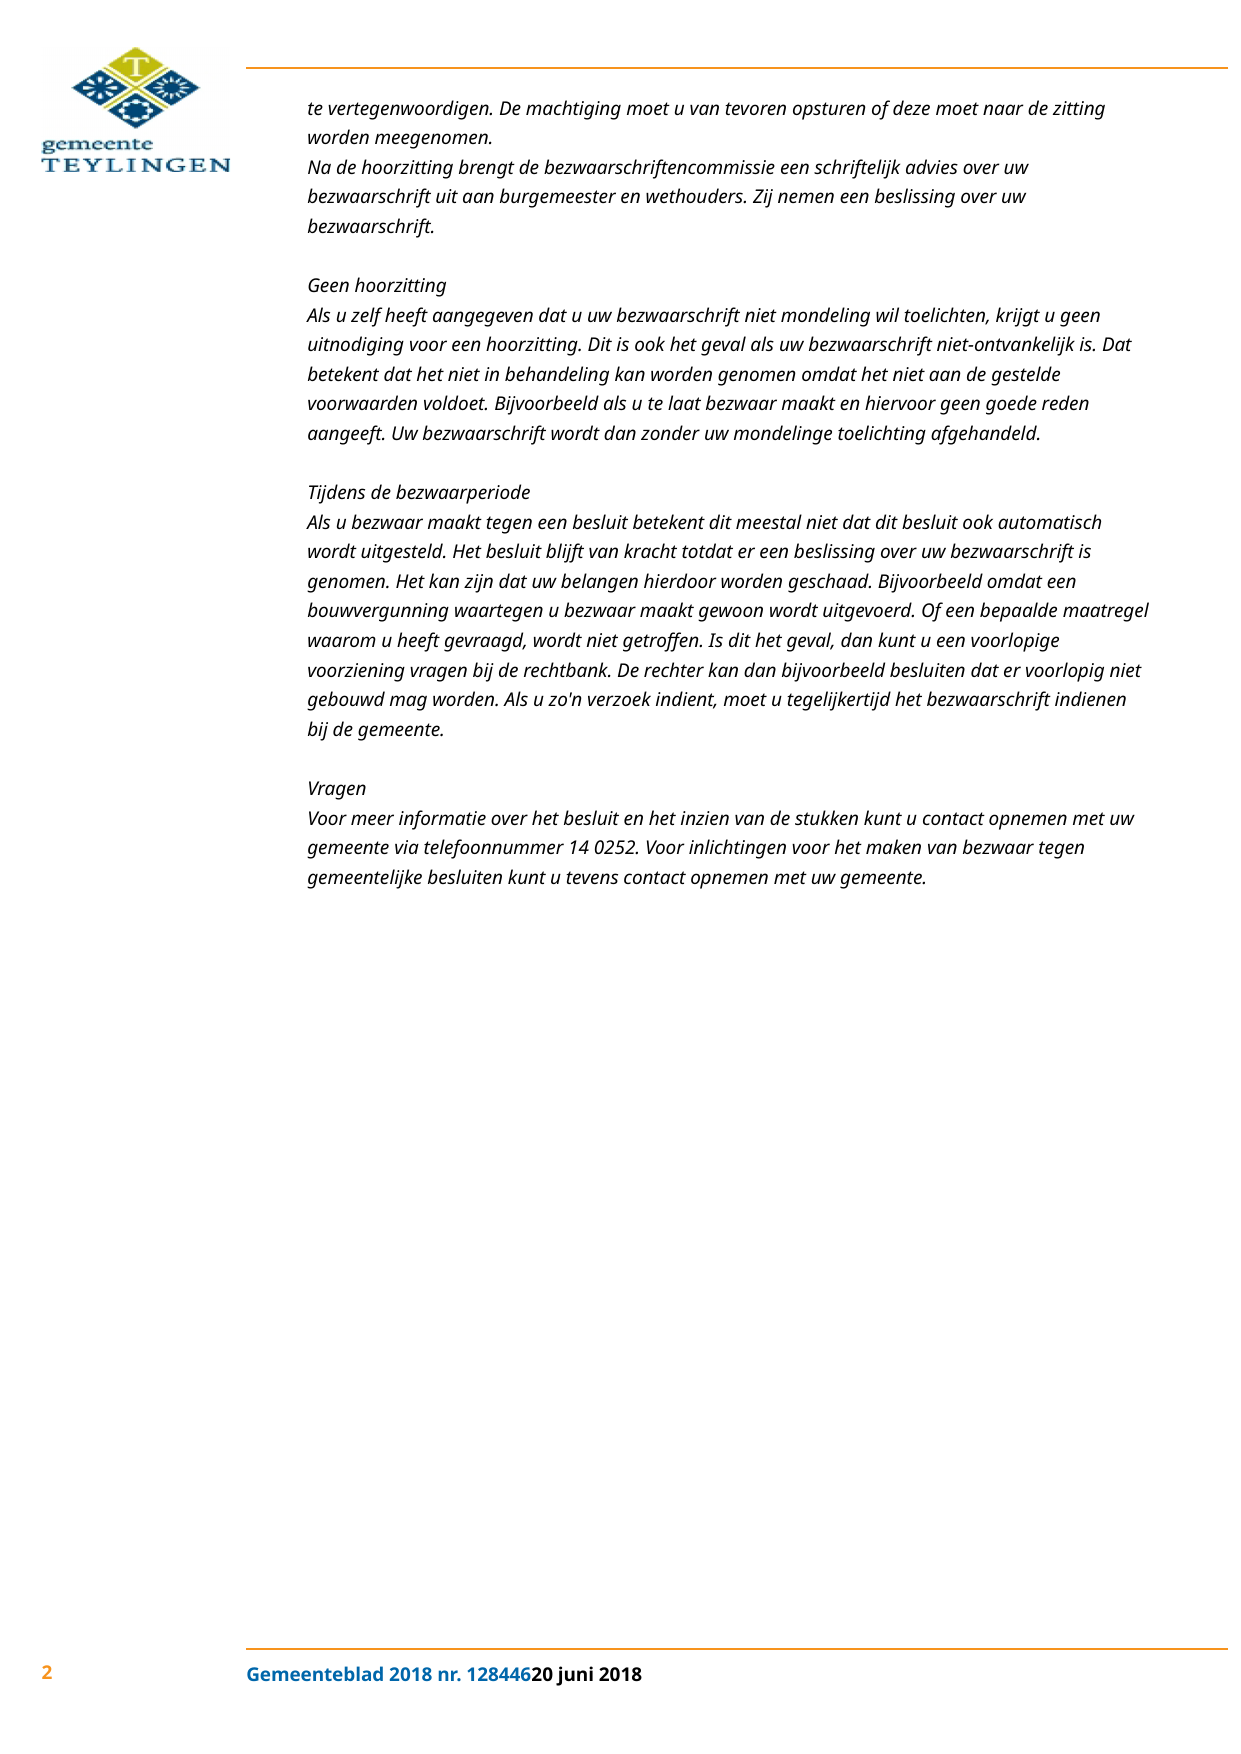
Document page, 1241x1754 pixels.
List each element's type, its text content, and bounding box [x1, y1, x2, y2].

picture [41, 47, 231, 172]
list Als u zelf heeft aangegeven dat u uw bezwaarschrift niet mondeling wil toelichten, krijgt u geen uitnodiging voor een hoorzitting. Dit is ook het geval als uw bezwaarschrift niet-ontvankelijk is. Dat betekent dat het niet in behandeling kan worden genomen omdat het niet aan de gestelde voorwaarden voldoet. Bijvoorbeeld als u te laat bezwaar maakt en hiervoor geen goede reden aangeeft. Uw bezwaarschrift wordt dan zonder uw mondelinge toelichting afgehandeld. [248, 302, 1152, 446]
list Als u bezwaar maakt tegen een besluit betekent dit meestal niet dat dit besluit ook automatisch wordt uitgesteld. Het besluit blijft van kracht totdat er een beslissing over uw bezwaarschrift is genomen. Het kan zijn dat uw belangen hierdoor worden geschaad. Bijvoorbeeld omdat een bouwvergunning waartegen u bezwaar maakt gewoon wordt uitgevoerd. Of een bepaalde maatregel waarom u heeft gevraagd, wordt niet getroffen. Is dit het geval, dan kunt u een voorlopige voorziening vragen bij de rechtbank. De rechter kan dan bijvoorbeeld besluiten dat er voorlopig niet gebouwd mag worden. Als u zo'n verzoek indient, moet u tegelijkertijd het bezwaarschrift indienen bij de gemeente. [248, 509, 1152, 742]
list Na de hoorzitting brengt de bezwaarschriftencommissie een schriftelijk advies over uw bezwaarschrift uit aan burgemeester en wethouders. Zij nemen een beslissing over uw bezwaarschrift. [248, 154, 1152, 239]
list Geen hoorzitting [248, 272, 1152, 298]
list Voor meer informatie over het besluit en het inzien van de stukken kunt u contact opnemen met uw gemeente via telefoonnummer 14 0252. Voor inlichtingen voor het maken van bezwaar tegen gemeentelijke besluiten kunt u tevens contact opnemen met uw gemeente. [248, 805, 1152, 890]
list Vragen [248, 775, 1152, 801]
list te vertegenwoordigen. De machtiging moet u van tevoren opsturen of deze moet naar de zitting worden meegenomen. [248, 95, 1152, 150]
list Tijdens de bezwaarperiode [248, 479, 1152, 505]
